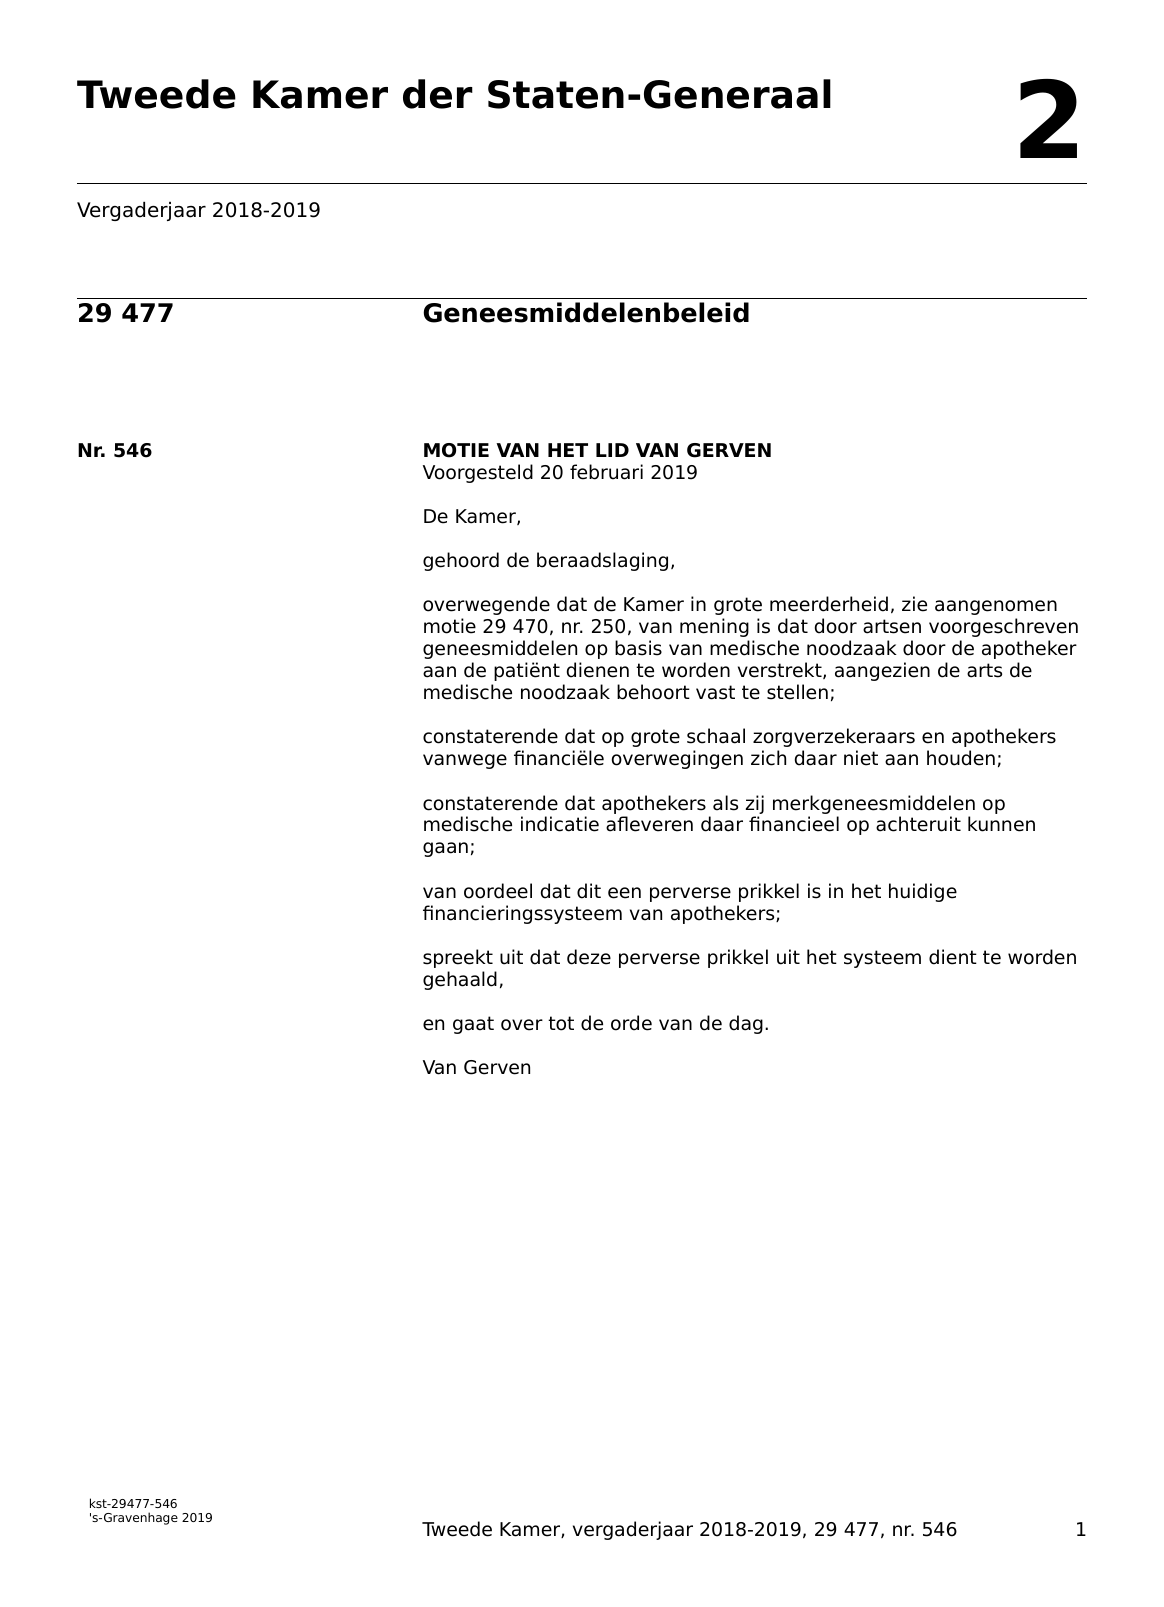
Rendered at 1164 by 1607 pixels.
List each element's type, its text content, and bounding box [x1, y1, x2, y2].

text De Kamer, [422, 506, 1087, 528]
text spreekt uit dat deze perverse prikkel uit het systeem dient te worden gehaald, [422, 947, 1087, 991]
text van oordeel dat dit een perverse prikkel is in het huidige financieringssysteem van apothekers; [422, 881, 1087, 924]
text kst-29477-546 [88, 1497, 323, 1511]
text overwegende dat de Kamer in grote meerderheid, zie aangenomen motie 29 470, nr. 250, van mening is dat door artsen voorgeschreven geneesmiddelen op basis van medische noodzaak door de apotheker aan de patiënt dienen te worden verstrekt, aangezien de arts de medische noodzaak behoort vast te stellen; [422, 594, 1087, 704]
text 's-Gravenhage 2019 [88, 1511, 323, 1525]
subtitle 29 477 Geneesmiddelenbeleid [77, 299, 1087, 329]
table_header 2 [886, 59, 1087, 183]
text constaterende dat apothekers als zij merkgeneesmiddelen op medische indicatie afleveren daar financieel op achteruit kunnen gaan; [422, 792, 1087, 858]
text constaterende dat op grote schaal zorgverzekeraars en apothekers vanwege financiële overwegingen zich daar niet aan houden; [422, 726, 1087, 770]
text Voorgesteld 20 februari 2019 [422, 462, 1087, 484]
text en gaat over tot de orde van de dag. [422, 1013, 1087, 1035]
table_header Tweede Kamer der Staten-Generaal [77, 59, 886, 183]
subtitle Nr. 546 MOTIE VAN HET LID VAN GERVEN [77, 440, 1087, 462]
text gehoord de beraadslaging, [422, 550, 1087, 572]
text Van Gerven [422, 1057, 1087, 1079]
table_cell Vergaderjaar 2018-2019 [77, 184, 1087, 298]
